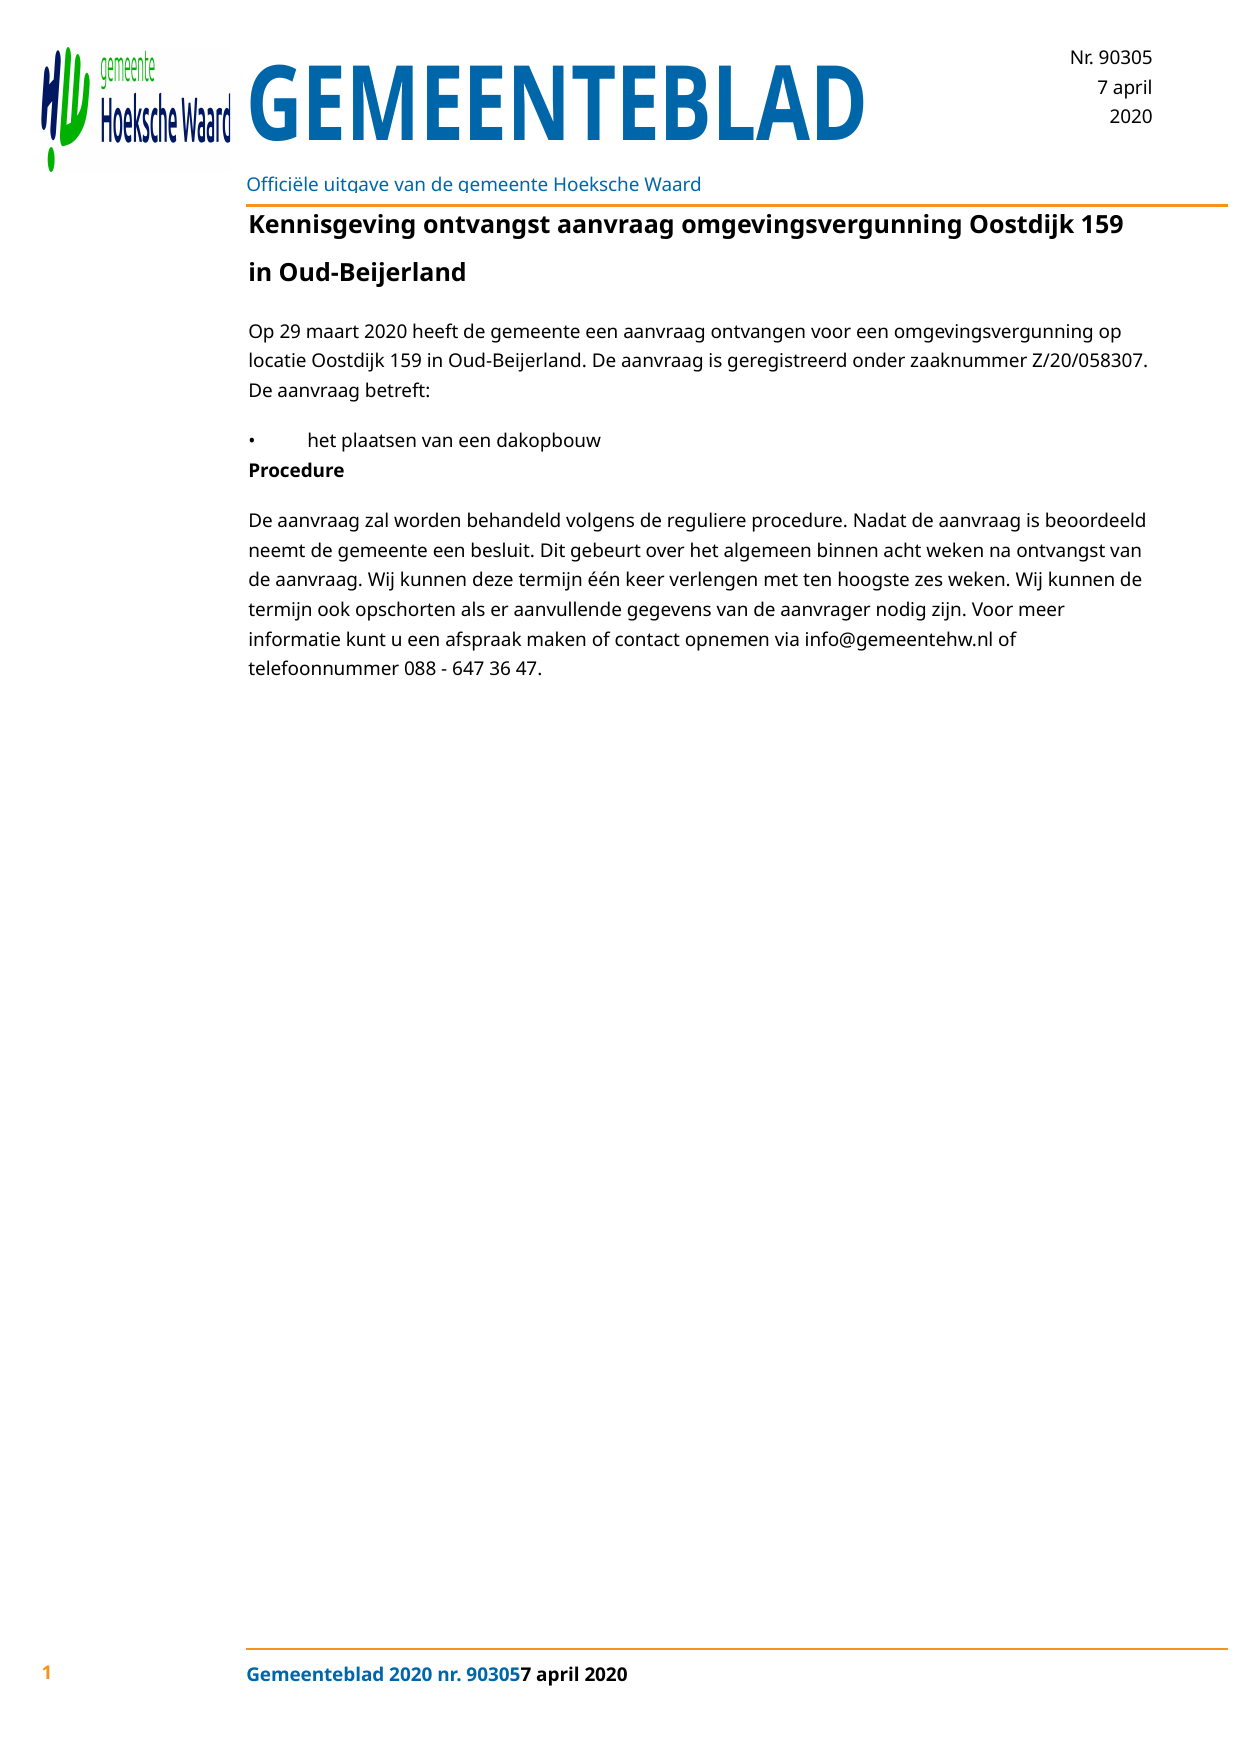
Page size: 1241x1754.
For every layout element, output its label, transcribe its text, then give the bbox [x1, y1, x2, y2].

list het plaatsen van een dakopbouw [248, 427, 1152, 453]
text Op 29 maart 2020 heeft de gemeente een aanvraag ontvangen voor een omgevingsvergunning op locatie Oostdijk 159 in Oud-Beijerland. De aanvraag is geregistreerd onder zaaknummer Z/20/058307. De aanvraag betreft: [248, 318, 1152, 403]
text Kennisgeving ontvangst aanvraag omgevingsvergunning Oostdijk 159 in Oud-Beijerland [248, 207, 1152, 288]
text De aanvraag zal worden behandeld volgens de reguliere procedure. Nadat de aanvraag is beoordeeld neemt de gemeente een besluit. Dit gebeurt over het algemeen binnen acht weken na ontvangst van de aanvraag. Wij kunnen deze termijn één keer verlengen met ten hoogste zes weken. Wij kunnen de termijn ook opschorten als er aanvullende gegevens van de aanvrager nodig zijn. Voor meer informatie kunt u een afspraak maken of contact opnemen via info@gemeentehw.nl of telefoonnummer 088 - 647 36 47. [248, 507, 1152, 681]
picture [41, 47, 231, 172]
text Procedure [248, 457, 1152, 483]
